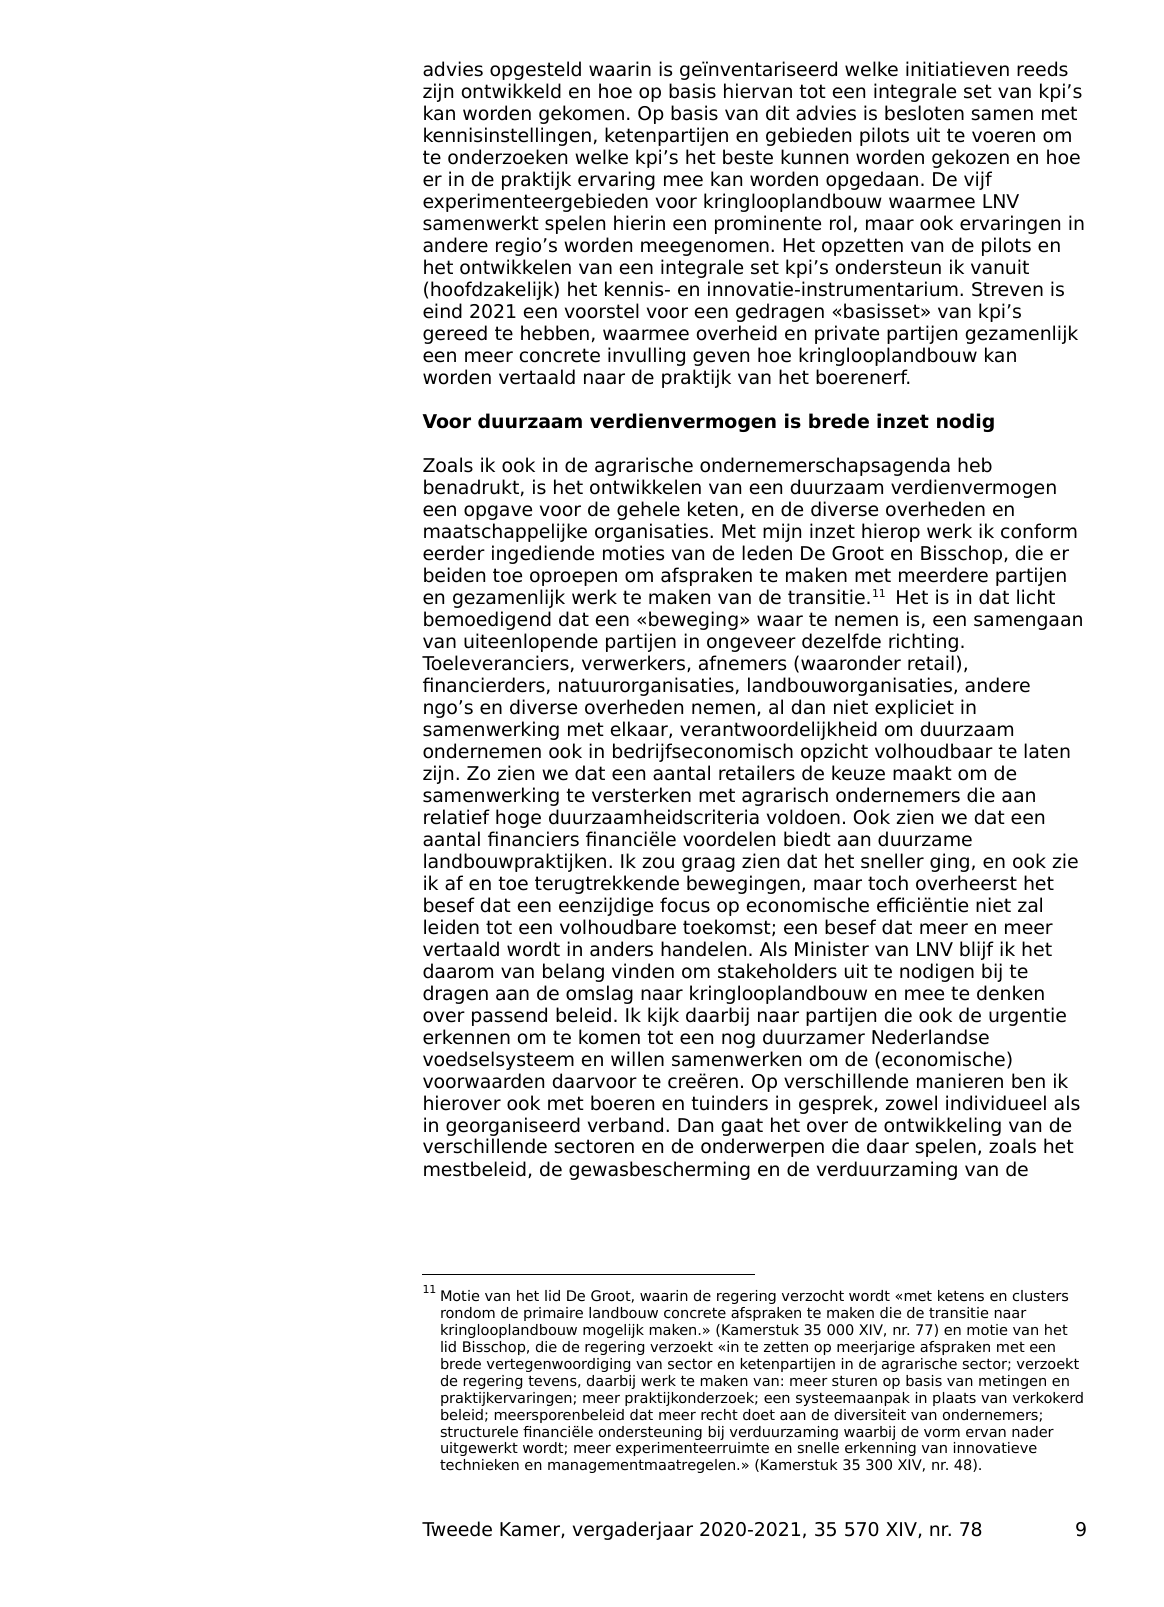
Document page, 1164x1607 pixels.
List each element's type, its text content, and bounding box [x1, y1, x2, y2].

text Zoals ik ook in de agrarische ondernemerschapsagenda heb benadrukt, is het ontwikkelen van een duurzaam verdienvermogen een opgave voor de gehele keten, en de diverse overheden en maatschappelijke organisaties. Met mijn inzet hierop werk ik conform eerder ingediende moties van de leden De Groot en Bisschop, die er beiden toe oproepen om afspraken te maken met meerdere partijen en gezamenlijk werk te maken van de transitie. Het is in dat licht bemoedigend dat een «beweging» waar te nemen is, een samengaan van uiteenlopende partijen in ongeveer dezelfde richting. Toeleveranciers, verwerkers, afnemers (waaronder retail), financierders, natuurorganisaties, landbouworganisaties, andere ngo’s en diverse overheden nemen, al dan niet expliciet in samenwerking met elkaar, verantwoordelijkheid om duurzaam ondernemen ook in bedrijfseconomisch opzicht volhoudbaar te laten zijn. Zo zien we dat een aantal retailers de keuze maakt om de samenwerking te versterken met agrarisch ondernemers die aan relatief hoge duurzaamheidscriteria voldoen. Ook zien we dat een aantal financiers financiële voordelen biedt aan duurzame landbouwpraktijken. Ik zou graag zien dat het sneller ging, en ook zie ik af en toe terugtrekkende bewegingen, maar toch overheerst het besef dat een eenzijdige focus op economische efficiëntie niet zal leiden tot een volhoudbare toekomst; een besef dat meer en meer vertaald wordt in anders handelen. Als Minister van LNV blijf ik het daarom van belang vinden om stakeholders uit te nodigen bij te dragen aan de omslag naar kringlooplandbouw en mee te denken over passend beleid. Ik kijk daarbij naar partijen die ook de urgentie erkennen om te komen tot een nog duurzamer Nederlandse voedselsysteem en willen samenwerken om de (economische) voorwaarden daarvoor te creëren. Op verschillende manieren ben ik hierover ook met boeren en tuinders in gesprek, zowel individueel als in georganiseerd verband. Dan gaat het over de ontwikkeling van de verschillende sectoren en de onderwerpen die daar spelen, zoals het mestbeleid, de gewasbescherming en de verduurzaming van de [422, 455, 1087, 1180]
text Motie van het lid De Groot, waarin de regering verzocht wordt «met ketens en clusters rondom de primaire landbouw concrete afspraken te maken die de transitie naar kringlooplandbouw mogelijk maken.» (Kamerstuk 35 000 XIV, nr. 77) en motie van het lid Bisschop, die de regering verzoekt «in te zetten op meerjarige afspraken met een brede vertegenwoordiging van sector en ketenpartijen in de agrarische sector; verzoekt de regering tevens, daarbij werk te maken van: meer sturen op basis van metingen en praktijkervaringen; meer praktijkonderzoek; een systeemaanpak in plaats van verkokerd beleid; meersporenbeleid dat meer recht doet aan de diversiteit van ondernemers; structurele financiële ondersteuning bij verduurzaming waarbij de vorm ervan nader uitgewerkt wordt; meer experimenteerruimte en snelle erkenning van innovatieve technieken en managementmaatregelen.» (Kamerstuk 35 300 XIV, nr. 48). [422, 1283, 1087, 1474]
subtitle Voor duurzaam verdienvermogen is brede inzet nodig [422, 411, 1087, 433]
text advies opgesteld waarin is geïnventariseerd welke initiatieven reeds zijn ontwikkeld en hoe op basis hiervan tot een integrale set van kpi’s kan worden gekomen. Op basis van dit advies is besloten samen met kennisinstellingen, ketenpartijen en gebieden pilots uit te voeren om te onderzoeken welke kpi’s het beste kunnen worden gekozen en hoe er in de praktijk ervaring mee kan worden opgedaan. De vijf experimenteergebieden voor kringlooplandbouw waarmee LNV samenwerkt spelen hierin een prominente rol, maar ook ervaringen in andere regio’s worden meegenomen. Het opzetten van de pilots en het ontwikkelen van een integrale set kpi’s ondersteun ik vanuit (hoofdzakelijk) het kennis- en innovatie-instrumentarium. Streven is eind 2021 een voorstel voor een gedragen «basisset» van kpi’s gereed te hebben, waarmee overheid en private partijen gezamenlijk een meer concrete invulling geven hoe kringlooplandbouw kan worden vertaald naar de praktijk van het boerenerf. [422, 59, 1087, 389]
